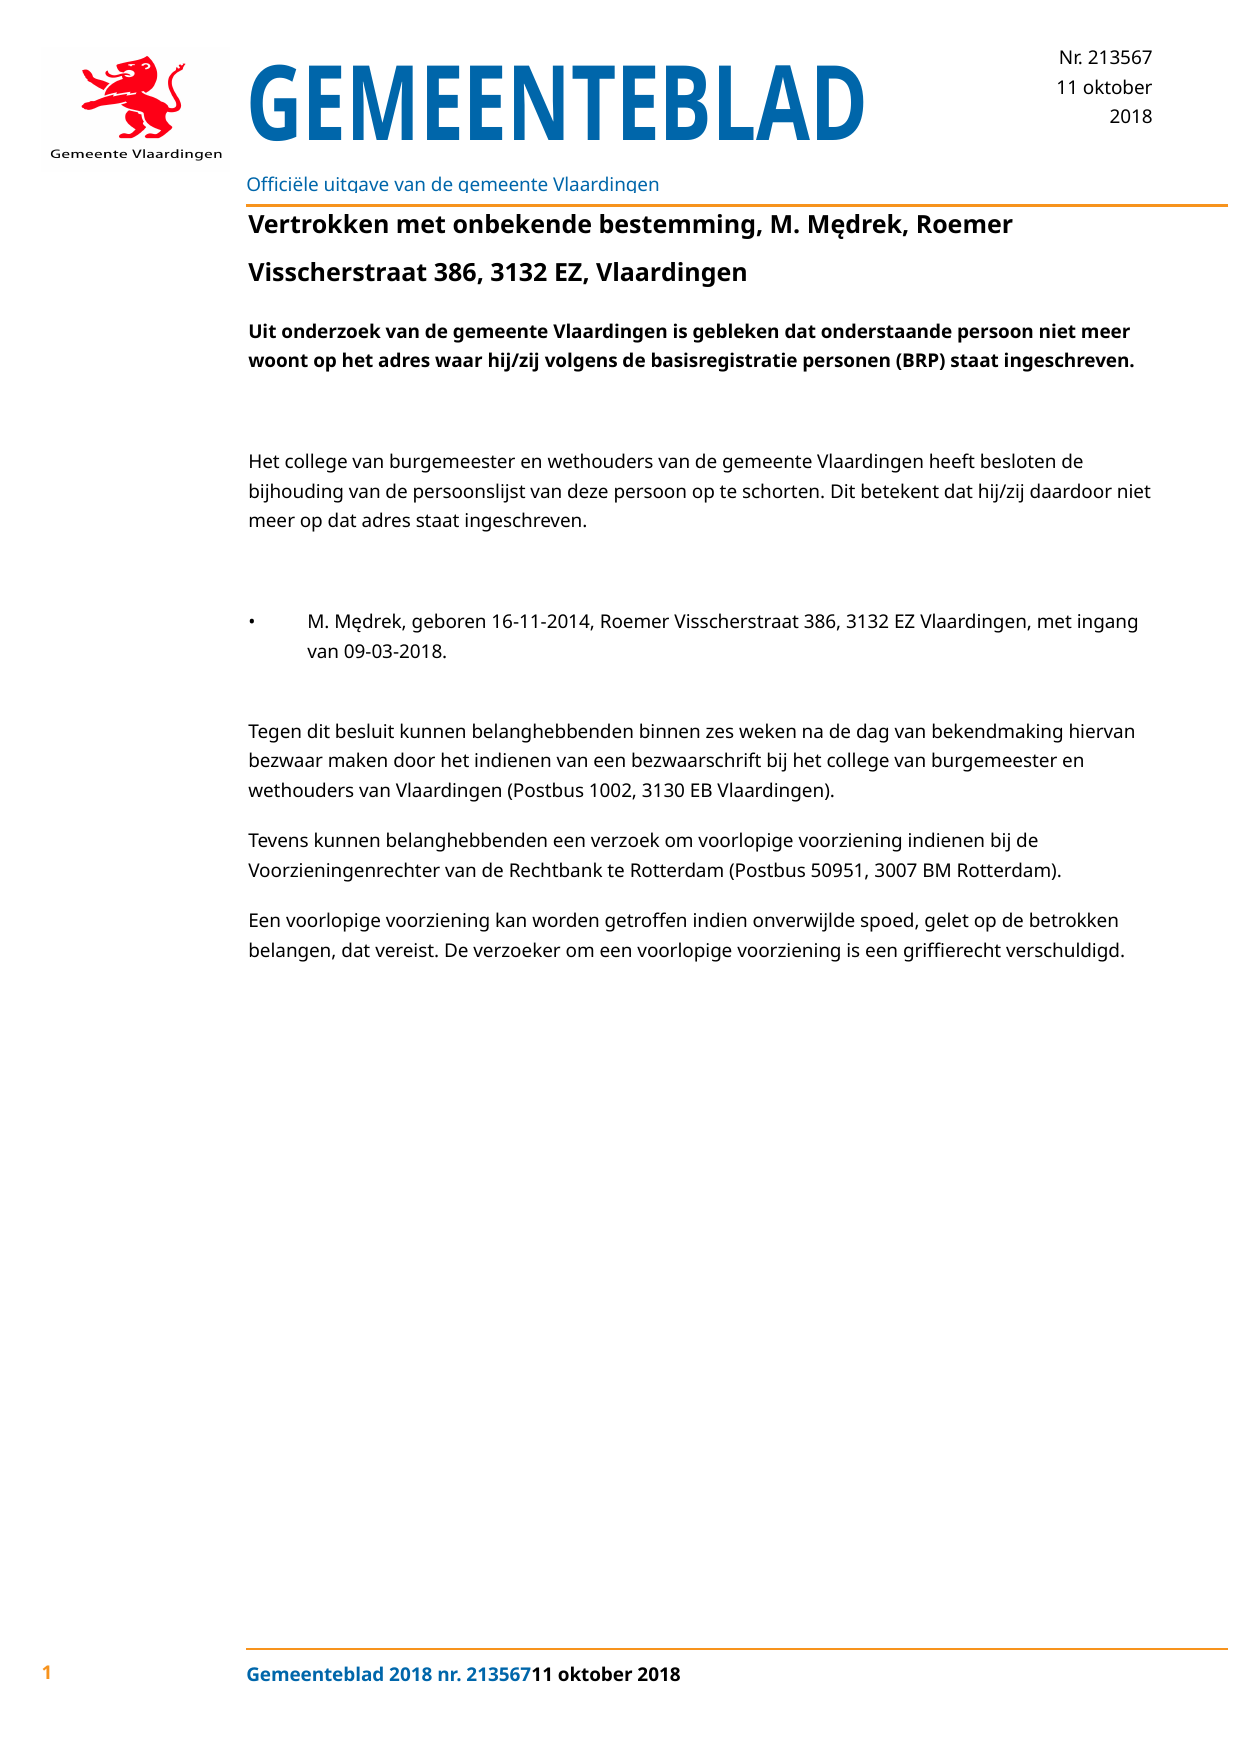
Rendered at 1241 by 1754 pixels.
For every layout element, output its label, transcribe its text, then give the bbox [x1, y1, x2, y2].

text Tevens kunnen belanghebbenden een verzoek om voorlopige voorziening indienen bij de Voorzieningenrechter van de Rechtbank te Rotterdam (Postbus 50951, 3007 BM Rotterdam). [248, 827, 1152, 883]
text Vertrokken met onbekende bestemming, M. Mędrek, Roemer Visscherstraat 386, 3132 EZ, Vlaardingen [248, 207, 1152, 288]
text Het college van burgemeester en wethouders van de gemeente Vlaardingen heeft besloten de bijhouding van de persoonslijst van deze persoon op te schorten. Dit betekent dat hij/zij daardoor niet meer op dat adres staat ingeschreven. [248, 448, 1152, 533]
picture [41, 47, 231, 172]
list M. Mędrek, geboren 16-11-2014, Roemer Visscherstraat 386, 3132 EZ Vlaardingen, met ingang van 09-03-2018. [248, 608, 1152, 664]
text Uit onderzoek van de gemeente Vlaardingen is gebleken dat onderstaande persoon niet meer woont op het adres waar hij/zij volgens de basisregistratie personen (BRP) staat ingeschreven. [248, 318, 1152, 373]
text Een voorlopige voorziening kan worden getroffen indien onverwijlde spoed, gelet op de betrokken belangen, dat vereist. De verzoeker om een voorlopige voorziening is een griffierecht verschuldigd. [248, 907, 1152, 963]
text Tegen dit besluit kunnen belanghebbenden binnen zes weken na de dag van bekendmaking hiervan bezwaar maken door het indienen van een bezwaarschrift bij het college van burgemeester en wethouders van Vlaardingen (Postbus 1002, 3130 EB Vlaardingen). [248, 718, 1152, 803]
